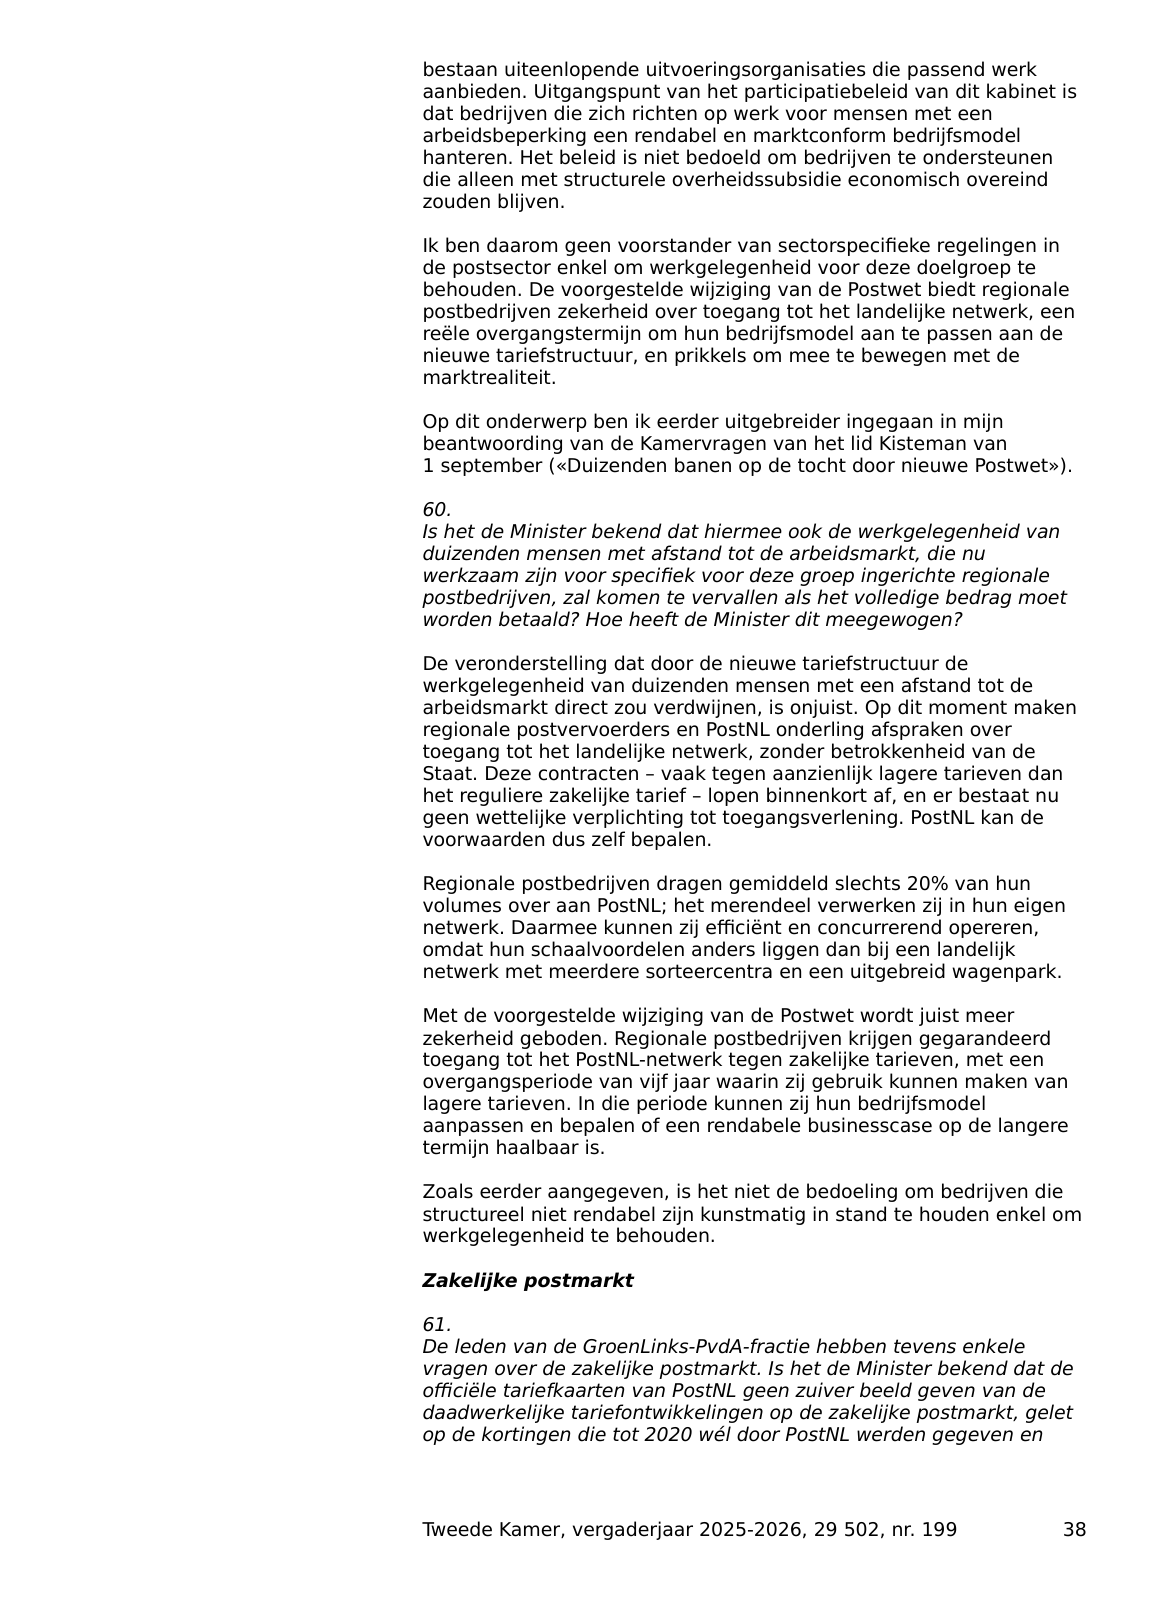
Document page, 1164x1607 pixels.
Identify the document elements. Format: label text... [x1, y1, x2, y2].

text Ik ben daarom geen voorstander van sectorspecifieke regelingen in de postsector enkel om werkgelegenheid voor deze doelgroep te behouden. De voorgestelde wijziging van de Postwet biedt regionale postbedrijven zekerheid over toegang tot het landelijke netwerk, een reële overgangstermijn om hun bedrijfsmodel aan te passen aan de nieuwe tariefstructuur, en prikkels om mee te bewegen met de marktrealiteit. [422, 235, 1087, 389]
text De leden van de GroenLinks-PvdA-fractie hebben tevens enkele vragen over de zakelijke postmarkt. Is het de Minister bekend dat de officiële tariefkaarten van PostNL geen zuiver beeld geven van de daadwerkelijke tariefontwikkelingen op de zakelijke postmarkt, gelet op de kortingen die tot 2020 wél door PostNL werden gegeven en [422, 1336, 1087, 1446]
text Is het de Minister bekend dat hiermee ook de werkgelegenheid van duizenden mensen met afstand tot de arbeidsmarkt, die nu werkzaam zijn voor specifiek voor deze groep ingerichte regionale postbedrijven, zal komen te vervallen als het volledige bedrag moet worden betaald? Hoe heeft de Minister dit meegewogen? [422, 521, 1087, 631]
text De veronderstelling dat door de nieuwe tariefstructuur de werkgelegenheid van duizenden mensen met een afstand tot de arbeidsmarkt direct zou verdwijnen, is onjuist. Op dit moment maken regionale postvervoerders en PostNL onderling afspraken over toegang tot het landelijke netwerk, zonder betrokkenheid van de Staat. Deze contracten – vaak tegen aanzienlijk lagere tarieven dan het reguliere zakelijke tarief – lopen binnenkort af, en er bestaat nu geen wettelijke verplichting tot toegangsverlening. PostNL kan de voorwaarden dus zelf bepalen. [422, 653, 1087, 851]
text Zoals eerder aangegeven, is het niet de bedoeling om bedrijven die structureel niet rendabel zijn kunstmatig in stand te houden enkel om werkgelegenheid te behouden. [422, 1181, 1087, 1247]
text Op dit onderwerp ben ik eerder uitgebreider ingegaan in mijn beantwoording van de Kamervragen van het lid Kisteman van 1 september («Duizenden banen op de tocht door nieuwe Postwet»). [422, 411, 1087, 477]
text 61. [422, 1314, 1087, 1336]
text bestaan uiteenlopende uitvoeringsorganisaties die passend werk aanbieden. Uitgangspunt van het participatiebeleid van dit kabinet is dat bedrijven die zich richten op werk voor mensen met een arbeidsbeperking een rendabel en marktconform bedrijfsmodel hanteren. Het beleid is niet bedoeld om bedrijven te ondersteunen die alleen met structurele overheidssubsidie economisch overeind zouden blijven. [422, 59, 1087, 213]
text 60. [422, 499, 1087, 521]
text Met de voorgestelde wijziging van de Postwet wordt juist meer zekerheid geboden. Regionale postbedrijven krijgen gegarandeerd toegang tot het PostNL-netwerk tegen zakelijke tarieven, met een overgangsperiode van vijf jaar waarin zij gebruik kunnen maken van lagere tarieven. In die periode kunnen zij hun bedrijfsmodel aanpassen en bepalen of een rendabele businesscase op de langere termijn haalbaar is. [422, 1005, 1087, 1159]
text Regionale postbedrijven dragen gemiddeld slechts 20% van hun volumes over aan PostNL; het merendeel verwerken zij in hun eigen netwerk. Daarmee kunnen zij efficiënt en concurrerend opereren, omdat hun schaalvoordelen anders liggen dan bij een landelijk netwerk met meerdere sorteercentra en een uitgebreid wagenpark. [422, 873, 1087, 983]
subtitle Zakelijke postmarkt [422, 1269, 1087, 1292]
